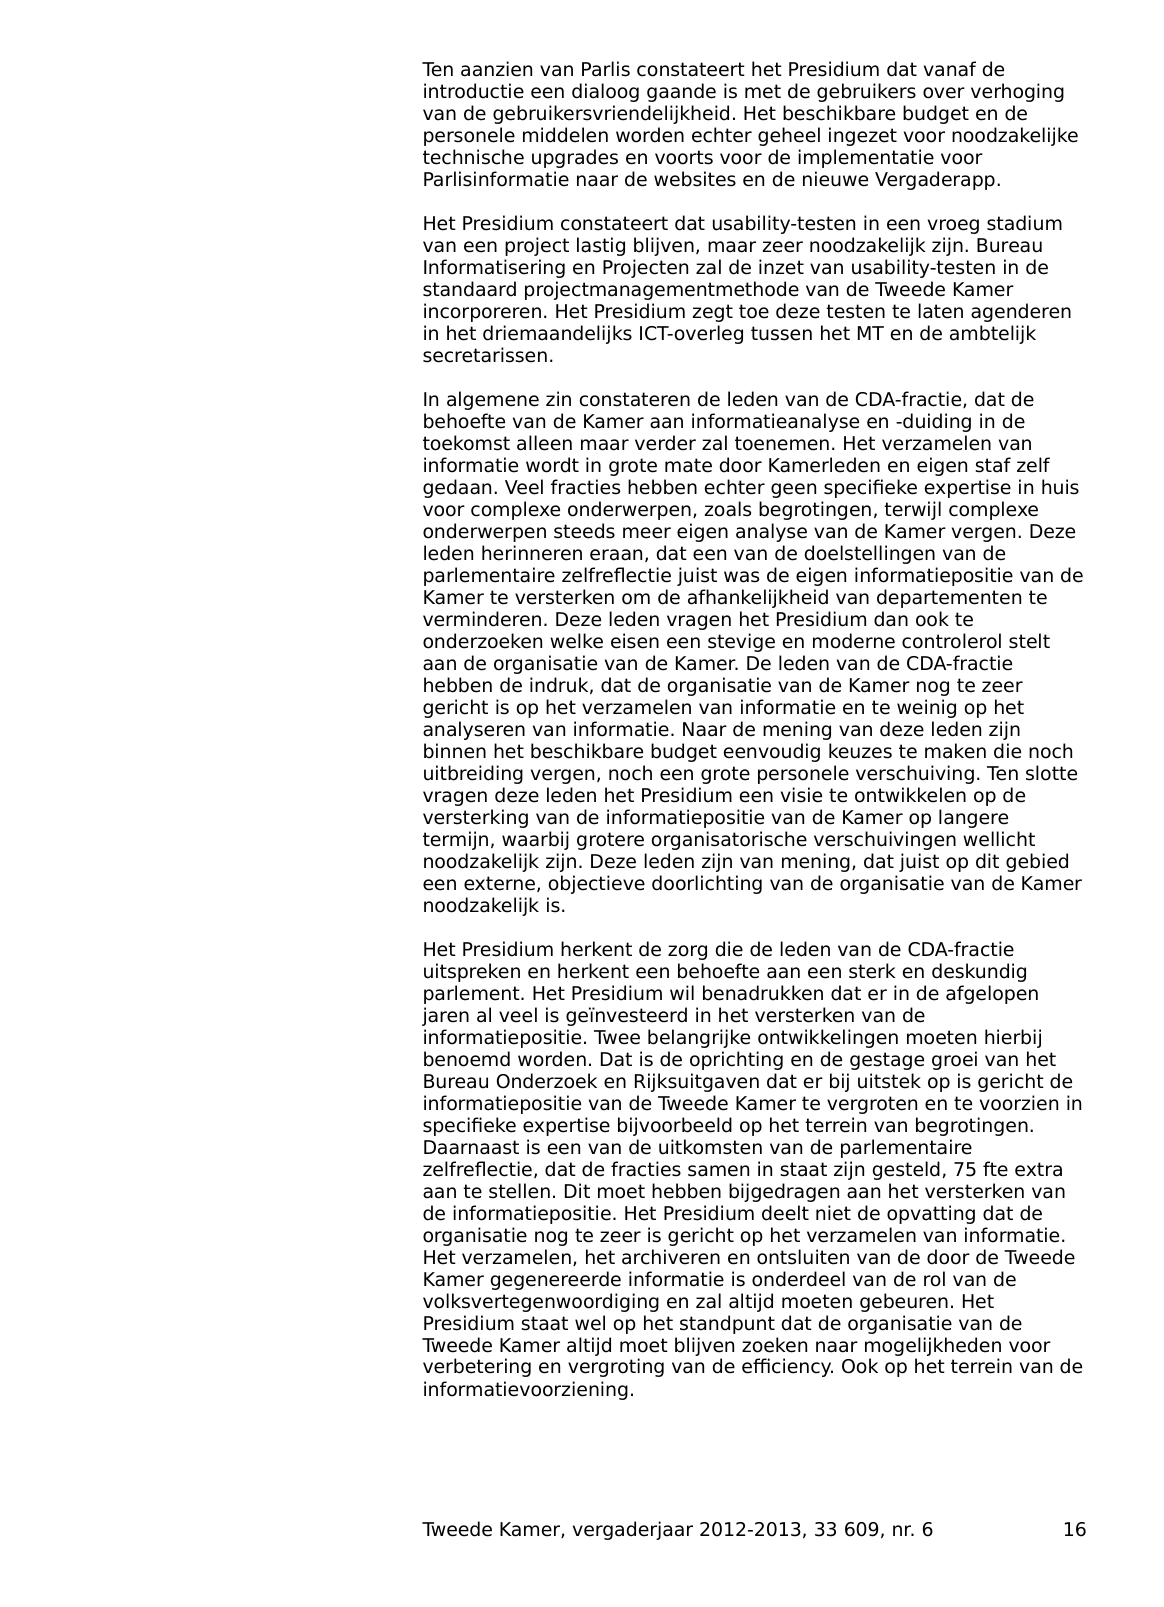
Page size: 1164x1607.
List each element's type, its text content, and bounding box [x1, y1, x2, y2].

text In algemene zin constateren de leden van de CDA-fractie, dat de behoefte van de Kamer aan informatieanalyse en -duiding in de toekomst alleen maar verder zal toenemen. Het verzamelen van informatie wordt in grote mate door Kamerleden en eigen staf zelf gedaan. Veel fracties hebben echter geen specifieke expertise in huis voor complexe onderwerpen, zoals begrotingen, terwijl complexe onderwerpen steeds meer eigen analyse van de Kamer vergen. Deze leden herinneren eraan, dat een van de doelstellingen van de parlementaire zelfreflectie juist was de eigen informatiepositie van de Kamer te versterken om de afhankelijkheid van departementen te verminderen. Deze leden vragen het Presidium dan ook te onderzoeken welke eisen een stevige en moderne controlerol stelt aan de organisatie van de Kamer. De leden van de CDA-fractie hebben de indruk, dat de organisatie van de Kamer nog te zeer gericht is op het verzamelen van informatie en te weinig op het analyseren van informatie. Naar de mening van deze leden zijn binnen het beschikbare budget eenvoudig keuzes te maken die noch uitbreiding vergen, noch een grote personele verschuiving. Ten slotte vragen deze leden het Presidium een visie te ontwikkelen op de versterking van de informatiepositie van de Kamer op langere termijn, waarbij grotere organisatorische verschuivingen wellicht noodzakelijk zijn. Deze leden zijn van mening, dat juist op dit gebied een externe, objectieve doorlichting van de organisatie van de Kamer noodzakelijk is. [422, 389, 1087, 917]
text Het Presidium constateert dat usability-testen in een vroeg stadium van een project lastig blijven, maar zeer noodzakelijk zijn. Bureau Informatisering en Projecten zal de inzet van usability-testen in de standaard projectmanagementmethode van de Tweede Kamer incorporeren. Het Presidium zegt toe deze testen te laten agenderen in het driemaandelijks ICT-overleg tussen het MT en de ambtelijk secretarissen. [422, 213, 1087, 367]
text Het Presidium herkent de zorg die de leden van de CDA-fractie uitspreken en herkent een behoefte aan een sterk en deskundig parlement. Het Presidium wil benadrukken dat er in de afgelopen jaren al veel is geïnvesteerd in het versterken van de informatiepositie. Twee belangrijke ontwikkelingen moeten hierbij benoemd worden. Dat is de oprichting en de gestage groei van het Bureau Onderzoek en Rijksuitgaven dat er bij uitstek op is gericht de informatiepositie van de Tweede Kamer te vergroten en te voorzien in specifieke expertise bijvoorbeeld op het terrein van begrotingen. Daarnaast is een van de uitkomsten van de parlementaire zelfreflectie, dat de fracties samen in staat zijn gesteld, 75 fte extra aan te stellen. Dit moet hebben bijgedragen aan het versterken van de informatiepositie. Het Presidium deelt niet de opvatting dat de organisatie nog te zeer is gericht op het verzamelen van informatie. Het verzamelen, het archiveren en ontsluiten van de door de Tweede Kamer gegenereerde informatie is onderdeel van de rol van de volksvertegenwoordiging en zal altijd moeten gebeuren. Het Presidium staat wel op het standpunt dat de organisatie van de Tweede Kamer altijd moet blijven zoeken naar mogelijkheden voor verbetering en vergroting van de efficiency. Ook op het terrein van de informatievoorziening. [422, 939, 1087, 1400]
text Ten aanzien van Parlis constateert het Presidium dat vanaf de introductie een dialoog gaande is met de gebruikers over verhoging van de gebruikersvriendelijkheid. Het beschikbare budget en de personele middelen worden echter geheel ingezet voor noodzakelijke technische upgrades en voorts voor de implementatie voor Parlisinformatie naar de websites en de nieuwe Vergaderapp. [422, 59, 1087, 191]
